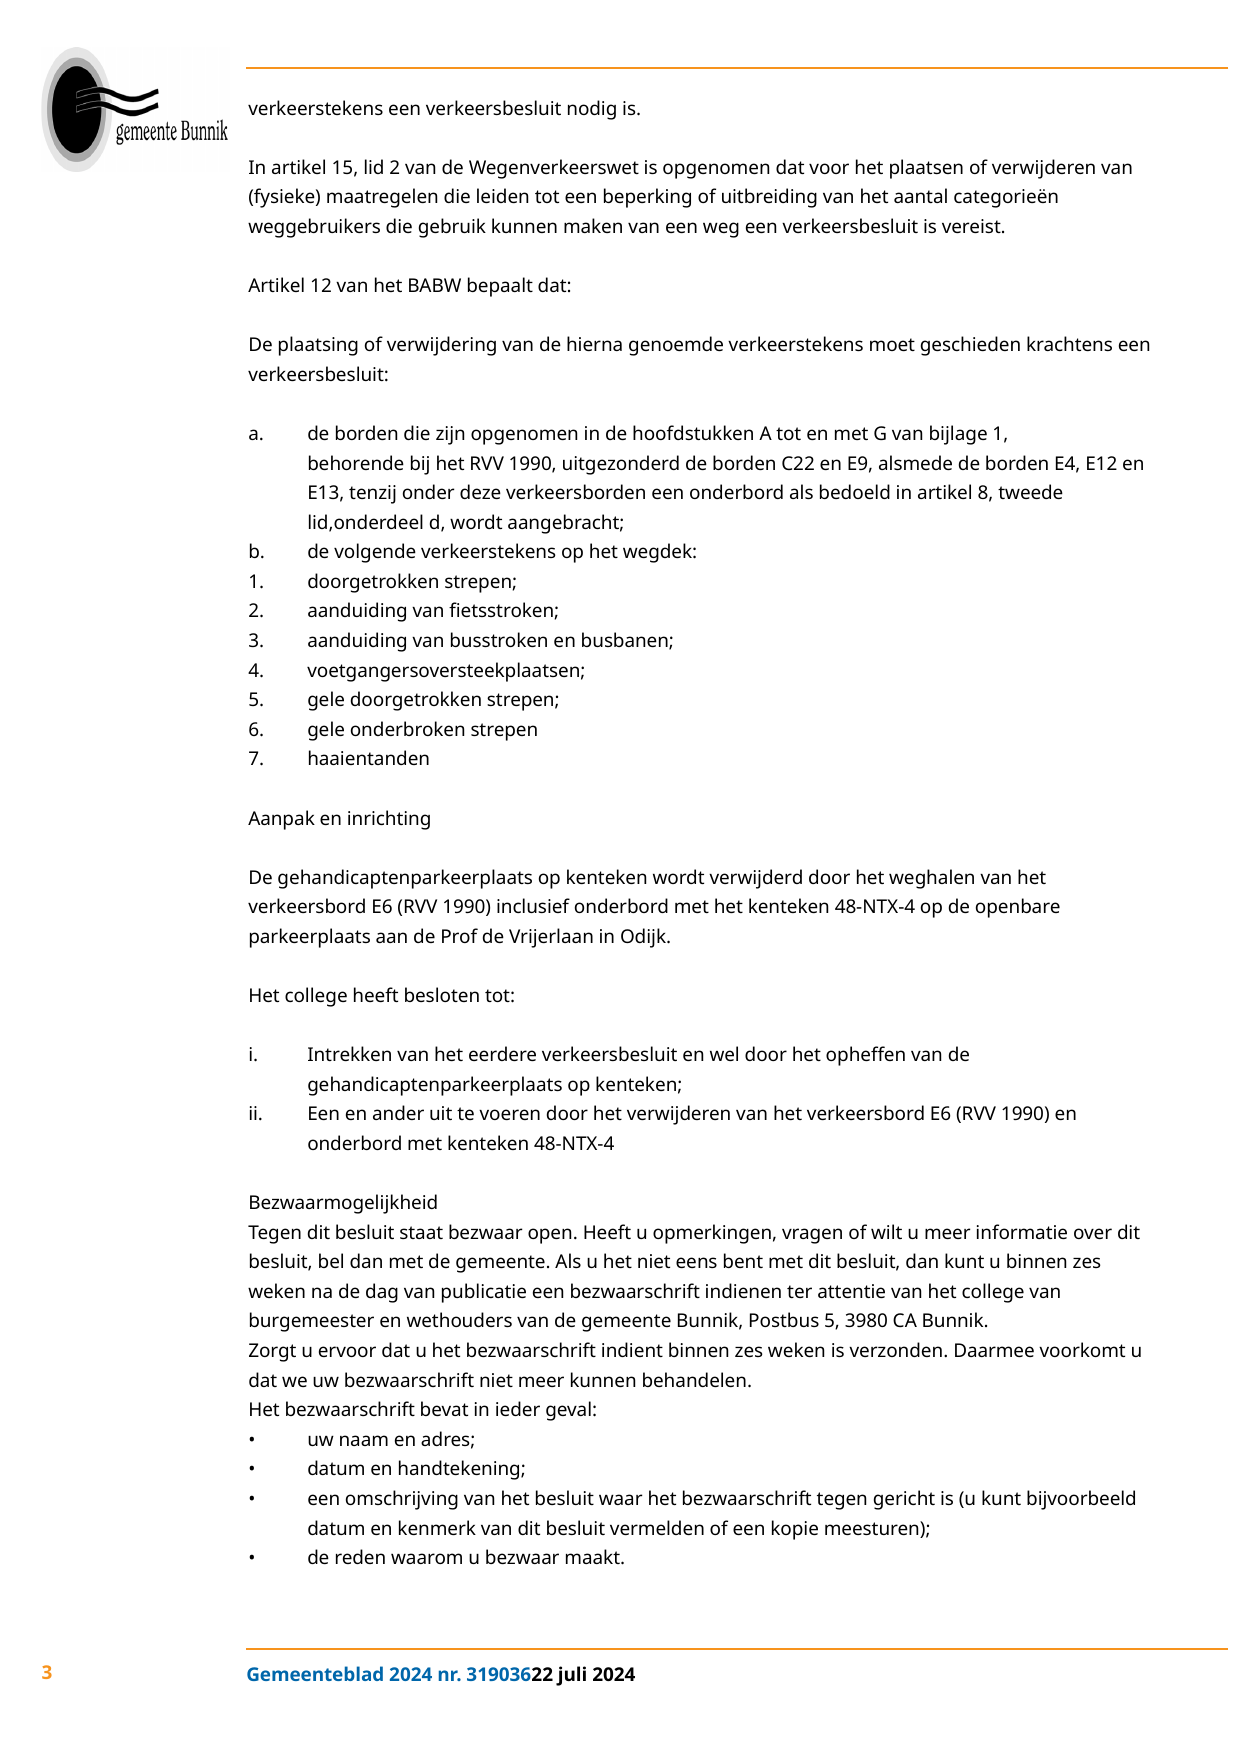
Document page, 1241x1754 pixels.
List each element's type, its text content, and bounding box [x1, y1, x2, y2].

list doorgetrokken strepen; [248, 568, 1152, 594]
list behorende bij het RVV 1990, uitgezonderd de borden C22 en E9, alsmede de borden E4, E12 en E13, tenzij onder deze verkeersborden een onderbord als bedoeld in artikel 8, tweede lid,onderdeel d, wordt aangebracht; [248, 450, 1152, 535]
list aanduiding van busstroken en busbanen; [248, 627, 1152, 653]
text Het bezwaarschrift bevat in ieder geval: [248, 1396, 1152, 1422]
list de reden waarom u bezwaar maakt. [248, 1544, 1152, 1570]
text Tegen dit besluit staat bezwaar open. Heeft u opmerkingen, vragen of wilt u meer informatie over dit besluit, bel dan met de gemeente. Als u het niet eens bent met dit besluit, dan kunt u binnen zes weken na de dag van publicatie een bezwaarschrift indienen ter attentie van het college van burgemeester en wethouders van de gemeente Bunnik, Postbus 5, 3980 CA Bunnik. [248, 1219, 1152, 1333]
list gele onderbroken strepen [248, 716, 1152, 742]
text De plaatsing of verwijdering van de hierna genoemde verkeerstekens moet geschieden krachtens een verkeersbesluit: [248, 331, 1152, 387]
list haaientanden [248, 746, 1152, 771]
list de volgende verkeerstekens op het wegdek: [248, 538, 1152, 564]
list een omschrijving van het besluit waar het bezwaarschrift tegen gericht is (u kunt bijvoorbeeld datum en kenmerk van dit besluit vermelden of een kopie meesturen); [248, 1485, 1152, 1541]
list uw naam en adres; [248, 1426, 1152, 1452]
text Aanpak en inrichting [248, 805, 1152, 831]
list gele doorgetrokken strepen; [248, 686, 1152, 712]
text In artikel 15, lid 2 van de Wegenverkeerswet is opgenomen dat voor het plaatsen of verwijderen van (fysieke) maatregelen die leiden tot een beperking of uitbreiding van het aantal categorieën weggebruikers die gebruik kunnen maken van een weg een verkeersbesluit is vereist. [248, 154, 1152, 239]
list Intrekken van het eerdere verkeersbesluit en wel door het opheffen van de gehandicaptenparkeerplaats op kenteken; [248, 1041, 1152, 1097]
list voetgangersoversteekplaatsen; [248, 657, 1152, 683]
text De gehandicaptenparkeerplaats op kenteken wordt verwijderd door het weghalen van het verkeersbord E6 (RVV 1990) inclusief onderbord met het kenteken 48-NTX-4 op de openbare parkeerplaats aan de Prof de Vrijerlaan in Odijk. [248, 864, 1152, 949]
picture [41, 47, 231, 172]
text verkeerstekens een verkeersbesluit nodig is. [248, 95, 1152, 121]
text Artikel 12 van het BABW bepaalt dat: [248, 272, 1152, 298]
list datum en handtekening; [248, 1456, 1152, 1481]
text Zorgt u ervoor dat u het bezwaarschrift indient binnen zes weken is verzonden. Daarmee voorkomt u dat we uw bezwaarschrift niet meer kunnen behandelen. [248, 1337, 1152, 1393]
list de borden die zijn opgenomen in de hoofdstukken A tot en met G van bijlage 1, [248, 420, 1152, 446]
list aanduiding van fietsstroken; [248, 598, 1152, 623]
text Het college heeft besloten tot: [248, 982, 1152, 1008]
list Een en ander uit te voeren door het verwijderen van het verkeersbord E6 (RVV 1990) en onderbord met kenteken 48-NTX-4 [248, 1101, 1152, 1156]
text Bezwaarmogelijkheid [248, 1189, 1152, 1215]
